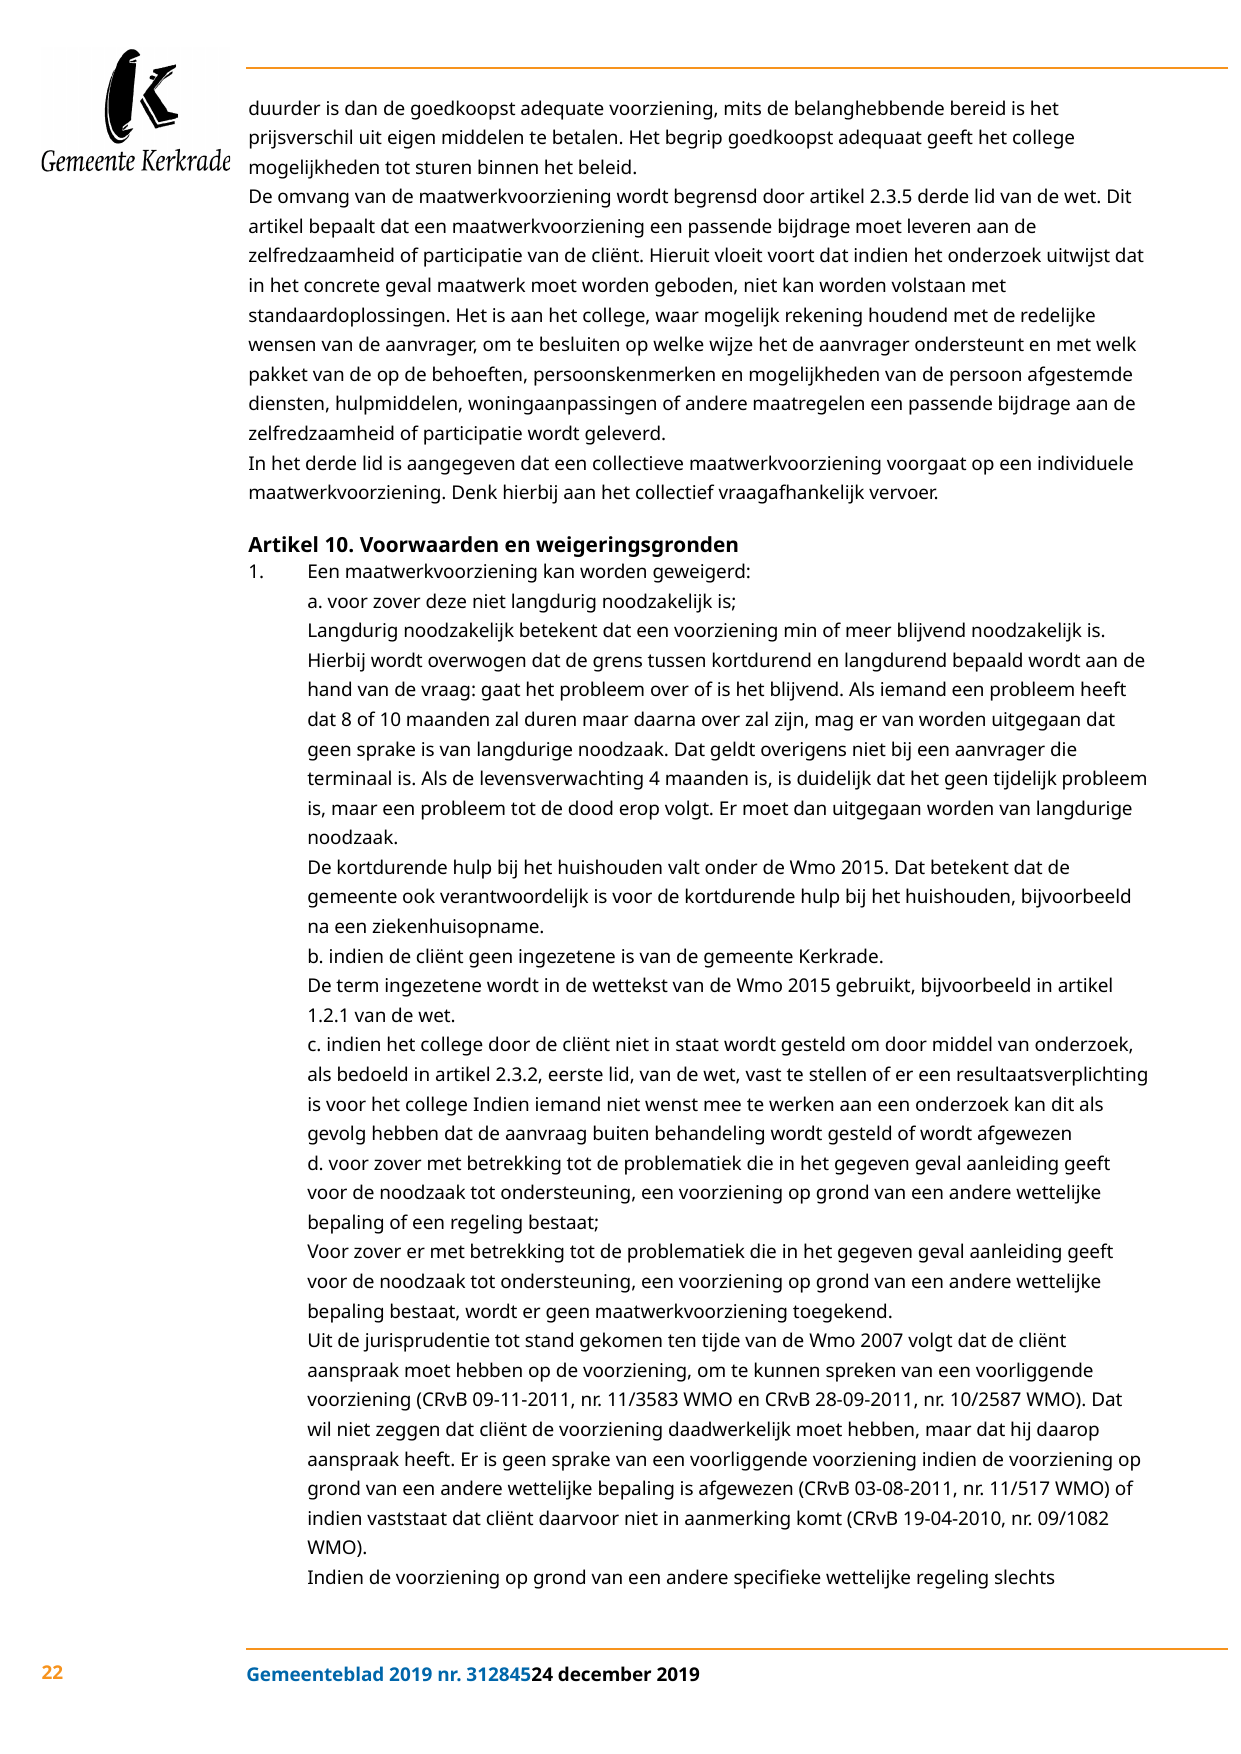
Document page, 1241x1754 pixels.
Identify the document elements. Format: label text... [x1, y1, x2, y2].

list d. voor zover met betrekking tot de problematiek die in het gegeven geval aanleiding geeft voor de noodzaak tot ondersteuning, een voorziening op grond van een andere wettelijke bepaling of een regeling bestaat; [248, 1150, 1152, 1235]
list c. indien het college door de cliënt niet in staat wordt gesteld om door middel van onderzoek, als bedoeld in artikel 2.3.2, eerste lid, van de wet, vast te stellen of er een resultaatsverplichting is voor het college Indien iemand niet wenst mee te werken aan een onderzoek kan dit als gevolg hebben dat de aanvraag buiten behandeling wordt gesteld of wordt afgewezen [248, 1032, 1152, 1146]
list Voor zover er met betrekking tot de problematiek die in het gegeven geval aanleiding geeft voor de noodzaak tot ondersteuning, een voorziening op grond van een andere wettelijke bepaling bestaat, wordt er geen maatwerkvoorziening toegekend. [248, 1239, 1152, 1323]
list Uit de jurisprudentie tot stand gekomen ten tijde van de Wmo 2007 volgt dat de cliënt aanspraak moet hebben op de voorziening, om te kunnen spreken van een voorliggende voorziening (CRvB 09-11-2011, nr. 11/3583 WMO en CRvB 28-09-2011, nr. 10/2587 WMO). Dat wil niet zeggen dat cliënt de voorziening daadwerkelijk moet hebben, maar dat hij daarop aanspraak heeft. Er is geen sprake van een voorliggende voorziening indien de voorziening op grond van een andere wettelijke bepaling is afgewezen (CRvB 03-08-2011, nr. 11/517 WMO) of indien vaststaat dat cliënt daarvoor niet in aanmerking komt (CRvB 19-04-2010, nr. 09/1082 WMO). [248, 1327, 1152, 1560]
text De omvang van de maatwerkvoorziening wordt begrensd door artikel 2.3.5 derde lid van de wet. Dit artikel bepaalt dat een maatwerkvoorziening een passende bijdrage moet leveren aan de zelfredzaamheid of participatie van de cliënt. Hieruit vloeit voort dat indien het onderzoek uitwijst dat in het concrete geval maatwerk moet worden geboden, niet kan worden volstaan met standaardoplossingen. Het is aan het college, waar mogelijk rekening houdend met de redelijke wensen van de aanvrager, om te besluiten op welke wijze het de aanvrager ondersteunt en met welk pakket van de op de behoeften, persoonskenmerken en mogelijkheden van de persoon afgestemde diensten, hulpmiddelen, woningaanpassingen of andere maatregelen een passende bijdrage aan de zelfredzaamheid of participatie wordt geleverd. [248, 183, 1152, 446]
list a. voor zover deze niet langdurig noodzakelijk is; [248, 588, 1152, 613]
list De term ingezetene wordt in de wettekst van de Wmo 2015 gebruikt, bijvoorbeeld in artikel 1.2.1 van de wet. [248, 972, 1152, 1028]
text duurder is dan de goedkoopst adequate voorziening, mits de belanghebbende bereid is het prijsverschil uit eigen middelen te betalen. Het begrip goedkoopst adequaat geeft het college mogelijkheden tot sturen binnen het beleid. [248, 95, 1152, 180]
list b. indien de cliënt geen ingezetene is van de gemeente Kerkrade. [248, 943, 1152, 968]
list Een maatwerkvoorziening kan worden geweigerd: [248, 558, 1152, 584]
text In het derde lid is aangegeven dat een collectieve maatwerkvoorziening voorgaat op een individuele maatwerkvoorziening. Denk hierbij aan het collectief vraagafhankelijk vervoer. [248, 450, 1152, 505]
list Langdurig noodzakelijk betekent dat een voorziening min of meer blijvend noodzakelijk is. Hierbij wordt overwogen dat de grens tussen kortdurend en langdurend bepaald wordt aan de hand van de vraag: gaat het probleem over of is het blijvend. Als iemand een probleem heeft dat 8 of 10 maanden zal duren maar daarna over zal zijn, mag er van worden uitgegaan dat geen sprake is van langdurige noodzaak. Dat geldt overigens niet bij een aanvrager die terminaal is. Als de levensverwachting 4 maanden is, is duidelijk dat het geen tijdelijk probleem is, maar een probleem tot de dood erop volgt. Er moet dan uitgegaan worden van langdurige noodzaak. [248, 617, 1152, 850]
list De kortdurende hulp bij het huishouden valt onder de Wmo 2015. Dat betekent dat de gemeente ook verantwoordelijk is voor de kortdurende hulp bij het huishouden, bijvoorbeeld na een ziekenhuisopname. [248, 854, 1152, 939]
text Artikel 10. Voorwaarden en weigeringsgronden [248, 530, 1152, 558]
picture [41, 47, 231, 172]
list Indien de voorziening op grond van een andere specifieke wettelijke regeling slechts [248, 1564, 1152, 1590]
